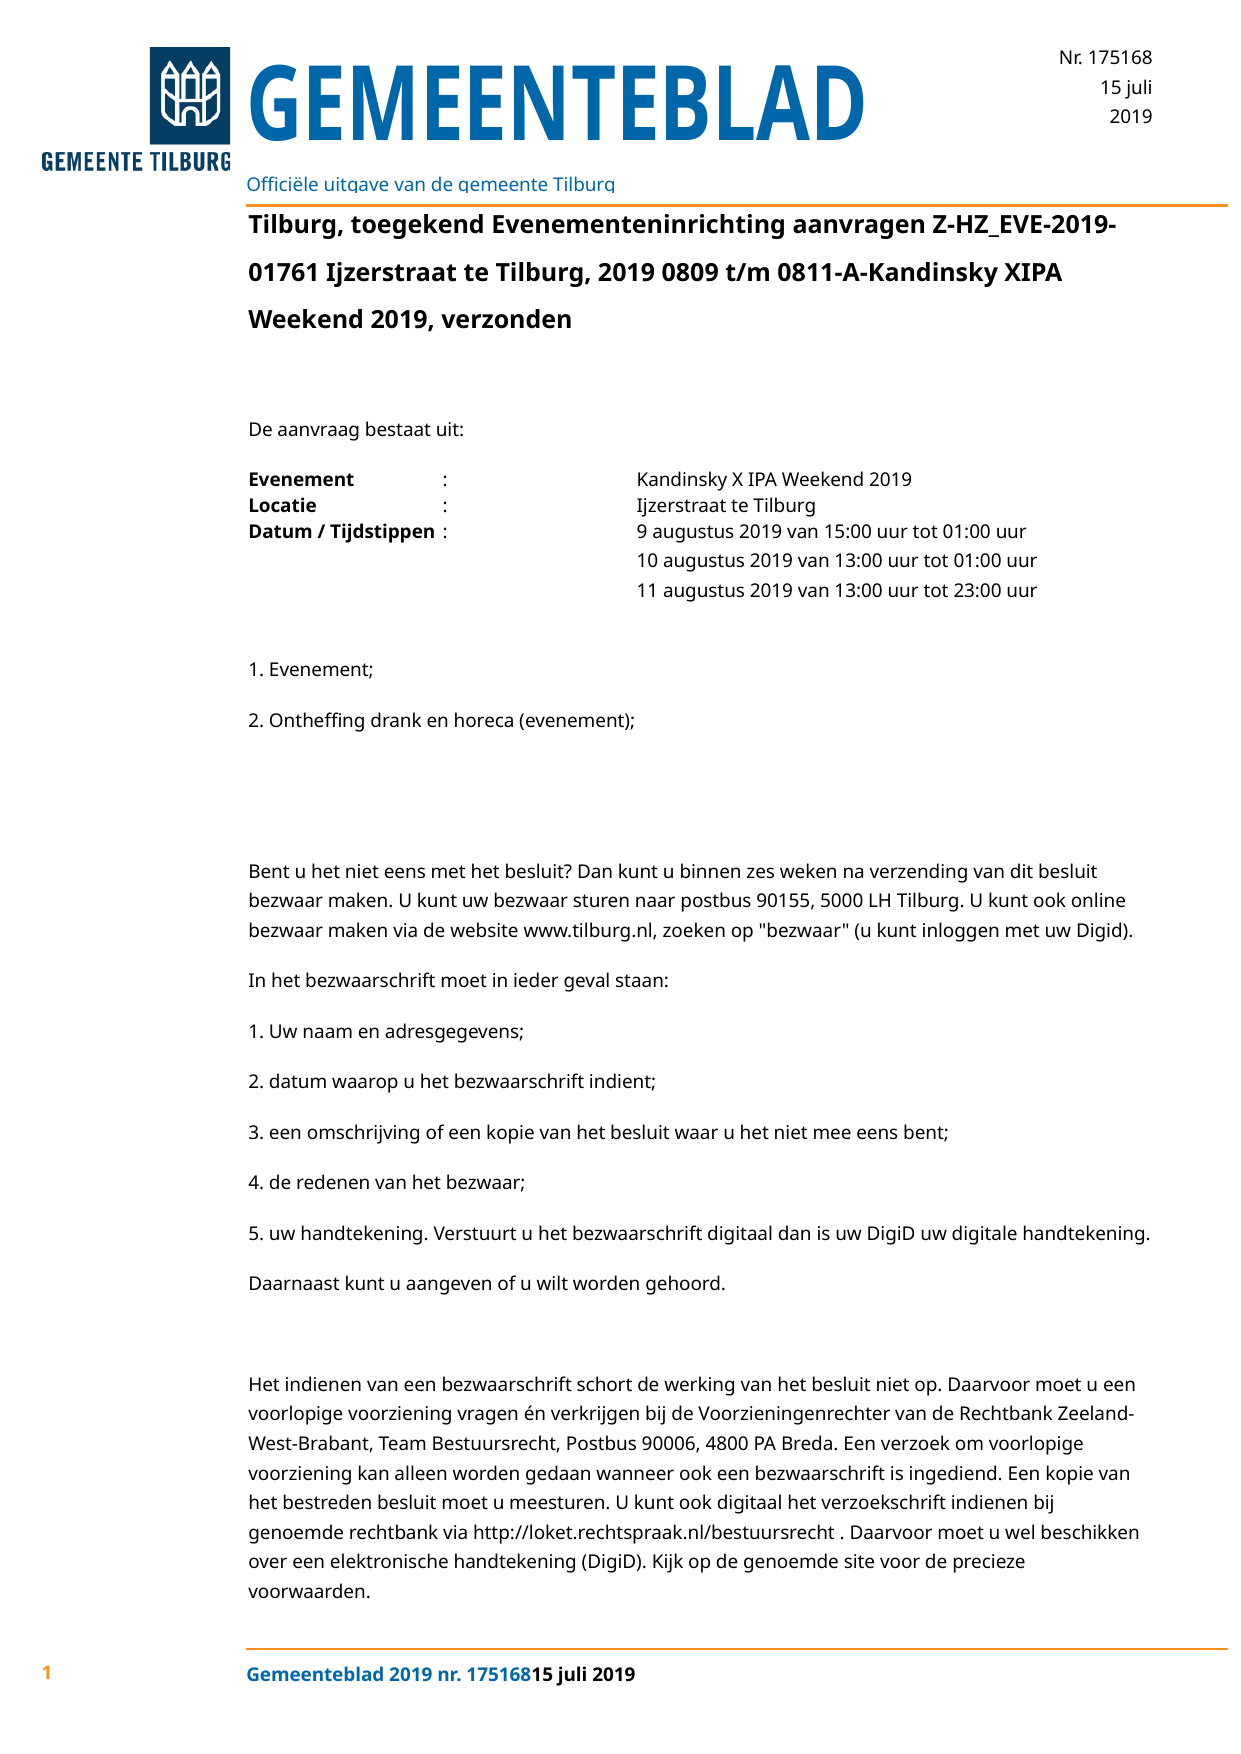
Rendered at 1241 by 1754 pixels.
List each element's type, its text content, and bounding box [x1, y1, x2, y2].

table_cell : [442, 492, 636, 518]
picture [41, 47, 231, 172]
text Bent u het niet eens met het besluit? Dan kunt u binnen zes weken na verzending van dit besluit bezwaar maken. U kunt uw bezwaar sturen naar postbus 90155, 5000 LH Tilburg. U kunt ook online bezwaar maken via de website www.tilburg.nl, zoeken op "bezwaar" (u kunt inloggen met uw Digid). [248, 858, 1152, 943]
table_cell Locatie [248, 492, 442, 518]
text 1. Uw naam en adresgegevens; [248, 1018, 1152, 1044]
text 4. de redenen van het bezwaar; [248, 1169, 1152, 1195]
text Daarnaast kunt u aangeven of u wilt worden gehoord. [248, 1270, 1152, 1296]
text 5. uw handtekening. Verstuurt u het bezwaarschrift digitaal dan is uw DigiD uw digitale handtekening. [248, 1220, 1152, 1246]
text In het bezwaarschrift moet in ieder geval staan: [248, 968, 1152, 993]
table_header : [442, 466, 636, 492]
text De aanvraag bestaat uit: [248, 416, 1152, 442]
table_cell 9 augustus 2019 van 15:00 uur tot 01:00 uur 10 augustus 2019 van 13:00 uur tot 01:00 uur 11 augustus 2019 van 13:00 uur tot 23:00 uur [636, 518, 1152, 603]
table_header Evenement [248, 466, 442, 492]
table_cell : [442, 518, 636, 603]
table_cell Ijzerstraat te Tilburg [636, 492, 1152, 518]
text Het indienen van een bezwaarschrift schort de werking van het besluit niet op. Daarvoor moet u een voorlopige voorziening vragen én verkrijgen bij de Voorzieningenrechter van de Rechtbank Zeeland-West-Brabant, Team Bestuursrecht, Postbus 90006, 4800 PA Breda. Een verzoek om voorlopige voorziening kan alleen worden gedaan wanneer ook een bezwaarschrift is ingediend. Een kopie van het bestreden besluit moet u meesturen. U kunt ook digitaal het verzoekschrift indienen bij genoemde rechtbank via http://loket.rechtspraak.nl/bestuursrecht . Daarvoor moet u wel beschikken over een elektronische handtekening (DigiD). Kijk op de genoemde site voor de precieze voorwaarden. [248, 1371, 1152, 1604]
text 2. datum waarop u het bezwaarschrift indient; [248, 1068, 1152, 1094]
text 1. Evenement; [248, 656, 1152, 682]
table_cell Datum / Tijdstippen [248, 518, 442, 603]
text Tilburg, toegekend Evenementeninrichting aanvragen Z-HZ_EVE-2019-01761 Ijzerstraat te Tilburg, 2019 0809 t/m 0811-A-Kandinsky XIPA Weekend 2019, verzonden [248, 207, 1152, 336]
text 3. een omschrijving of een kopie van het besluit waar u het niet mee eens bent; [248, 1119, 1152, 1145]
table_header Kandinsky X IPA Weekend 2019 [636, 466, 1152, 492]
text 2. Ontheffing drank en horeca (evenement); [248, 707, 1152, 733]
